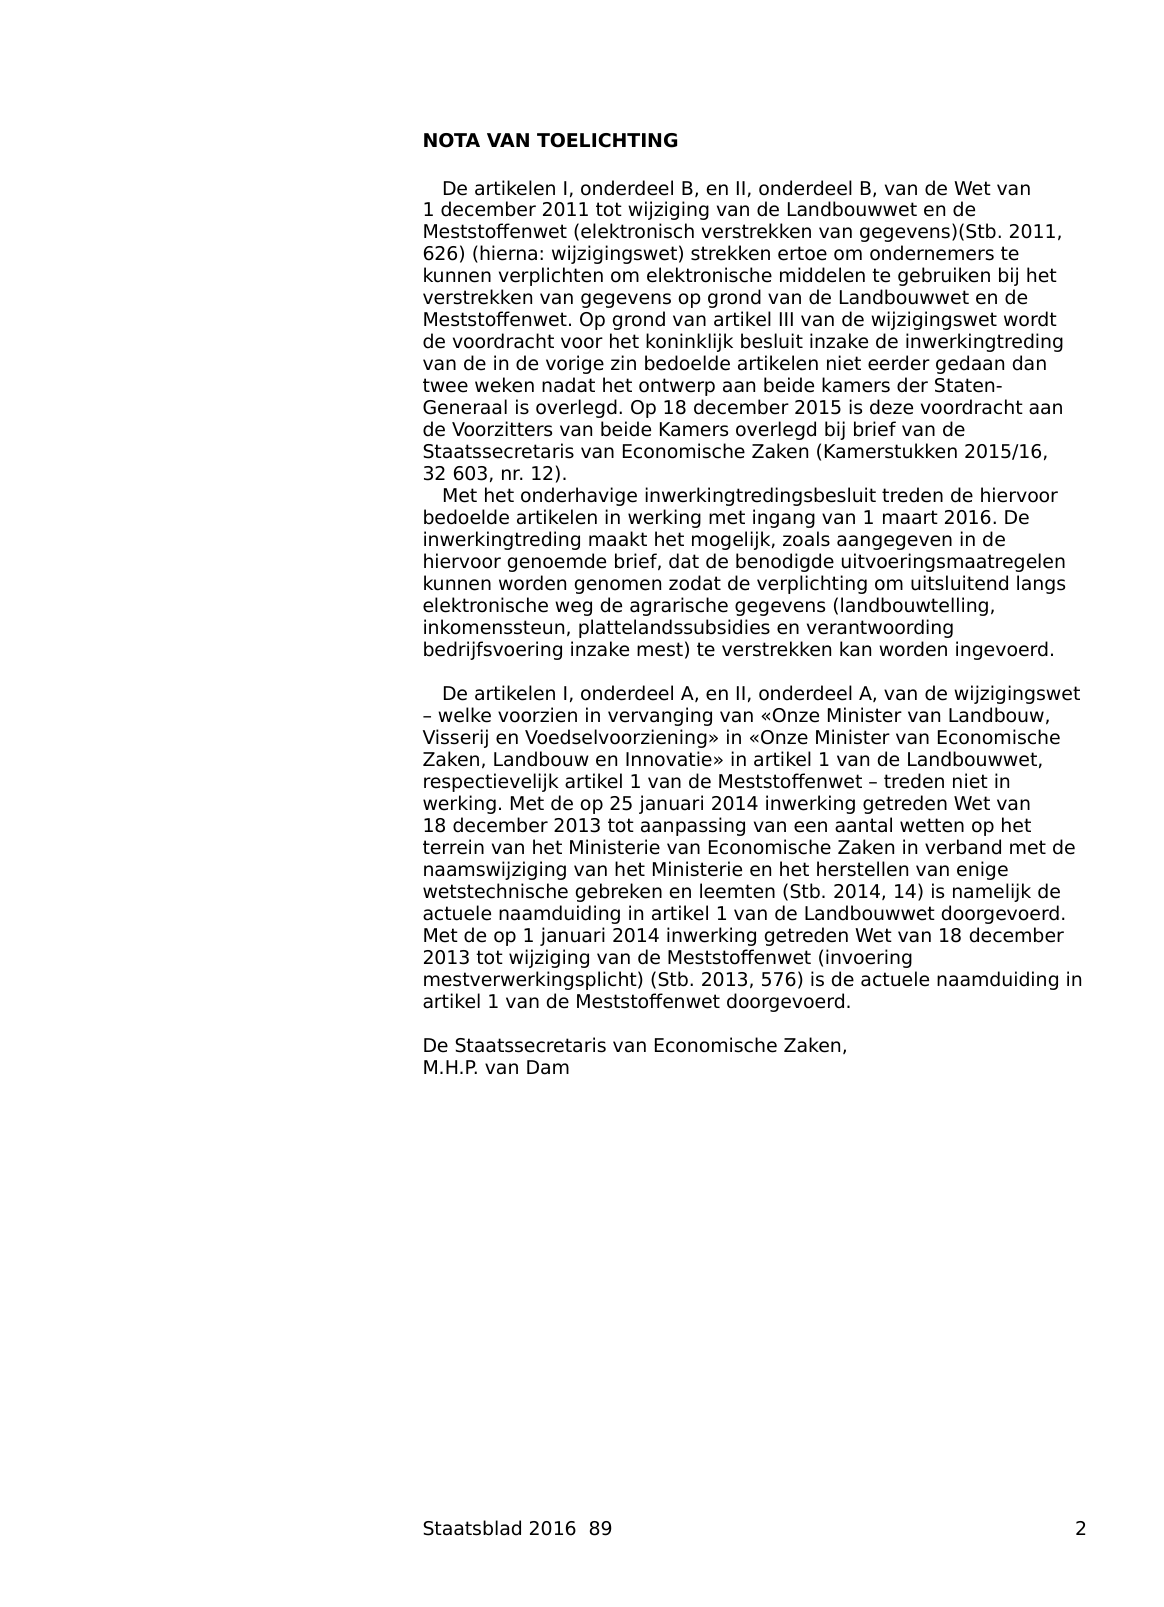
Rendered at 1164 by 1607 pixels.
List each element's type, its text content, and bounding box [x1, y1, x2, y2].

text Met het onderhavige inwerkingtredingsbesluit treden de hiervoor bedoelde artikelen in werking met ingang van 1 maart 2016. De inwerkingtreding maakt het mogelijk, zoals aangegeven in de hiervoor genoemde brief, dat de benodigde uitvoeringsmaatregelen kunnen worden genomen zodat de verplichting om uitsluitend langs elektronische weg de agrarische gegevens (landbouwtelling, inkomenssteun, plattelandssubsidies en verantwoording bedrijfsvoering inzake mest) te verstrekken kan worden ingevoerd. [422, 485, 1087, 661]
subtitle NOTA VAN TOELICHTING [422, 130, 1087, 152]
text De artikelen I, onderdeel A, en II, onderdeel A, van de wijzigingswet – welke voorzien in vervanging van «Onze Minister van Landbouw, Visserij en Voedselvoorziening» in «Onze Minister van Economische Zaken, Landbouw en Innovatie» in artikel 1 van de Landbouwwet, respectievelijk artikel 1 van de Meststoffenwet – treden niet in werking. Met de op 25 januari 2014 inwerking getreden Wet van 18 december 2013 tot aanpassing van een aantal wetten op het terrein van het Ministerie van Economische Zaken in verband met de naamswijziging van het Ministerie en het herstellen van enige wetstechnische gebreken en leemten (Stb. 2014, 14) is namelijk de actuele naamduiding in artikel 1 van de Landbouwwet doorgevoerd. Met de op 1 januari 2014 inwerking getreden Wet van 18 december 2013 tot wijziging van de Meststoffenwet (invoering mestverwerkingsplicht) (Stb. 2013, 576) is de actuele naamduiding in artikel 1 van de Meststoffenwet doorgevoerd. [422, 683, 1087, 1013]
text De Staatssecretaris van Economische Zaken, M.H.P. van Dam [422, 1035, 1087, 1079]
text De artikelen I, onderdeel B, en II, onderdeel B, van de Wet van 1 december 2011 tot wijziging van de Landbouwwet en de Meststoffenwet (elektronisch verstrekken van gegevens)(Stb. 2011, 626) (hierna: wijzigingswet) strekken ertoe om ondernemers te kunnen verplichten om elektronische middelen te gebruiken bij het verstrekken van gegevens op grond van de Landbouwwet en de Meststoffenwet. Op grond van artikel III van de wijzigingswet wordt de voordracht voor het koninklijk besluit inzake de inwerkingtreding van de in de vorige zin bedoelde artikelen niet eerder gedaan dan twee weken nadat het ontwerp aan beide kamers der Staten-Generaal is overlegd. Op 18 december 2015 is deze voordracht aan de Voorzitters van beide Kamers overlegd bij brief van de Staatssecretaris van Economische Zaken (Kamerstukken 2015/16, 32 603, nr. 12). [422, 177, 1087, 485]
